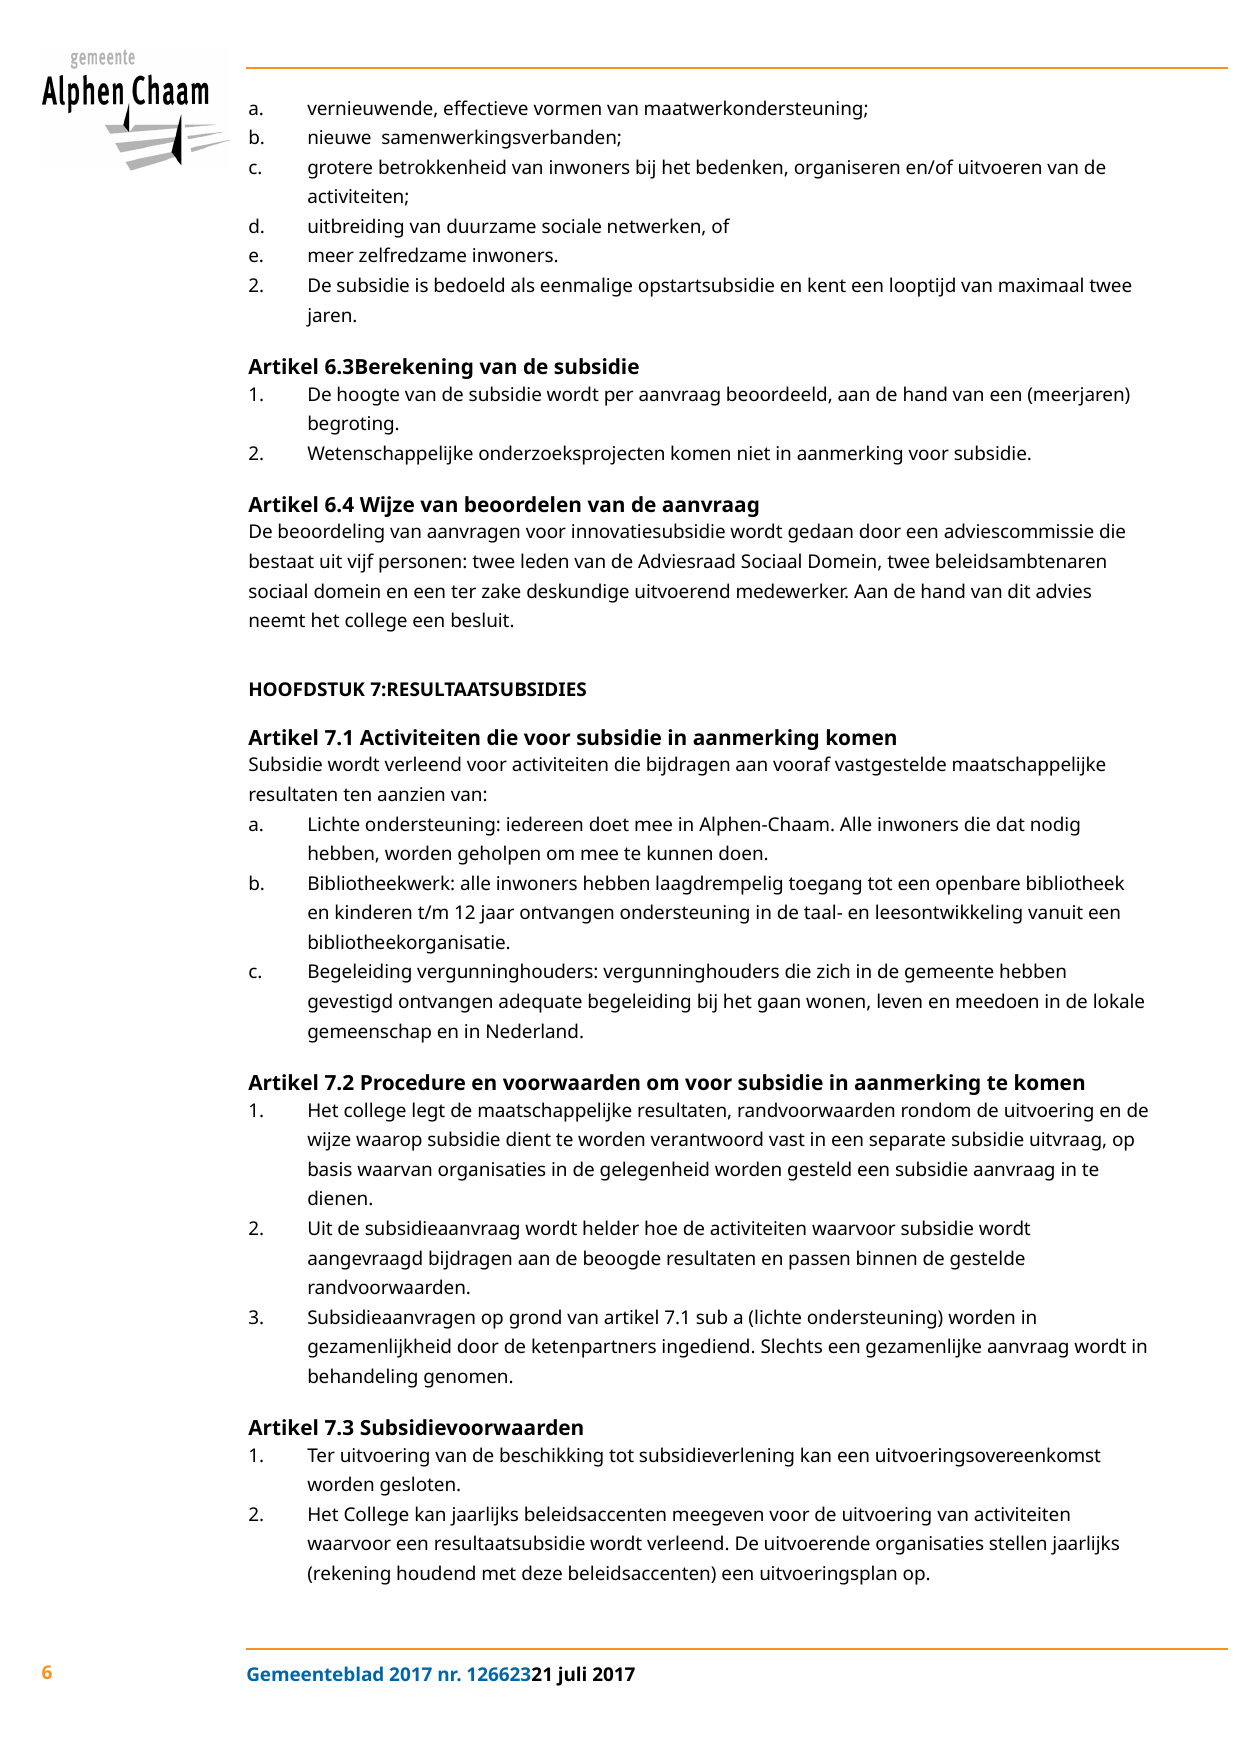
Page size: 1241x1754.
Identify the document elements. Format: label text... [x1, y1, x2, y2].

list Wetenschappelijke onderzoeksprojecten komen niet in aanmerking voor subsidie. [248, 440, 1152, 466]
list Bibliotheekwerk: alle inwoners hebben laagdrempelig toegang tot een openbare bibliotheek en kinderen t/m 12 jaar ontvangen ondersteuning in de taal- en leesontwikkeling vanuit een bibliotheekorganisatie. [248, 870, 1152, 955]
text Artikel 6.4 Wijze van beoordelen van de aanvraag [248, 490, 1152, 519]
list meer zelfredzame inwoners. [248, 243, 1152, 268]
text Artikel 7.3 Subsidievoorwaarden [248, 1413, 1152, 1442]
list grotere betrokkenheid van inwoners bij het bedenken, organiseren en/of uitvoeren van de activiteiten; [248, 154, 1152, 209]
text De beoordeling van aanvragen voor innovatiesubsidie wordt gedaan door een adviescommissie die bestaat uit vijf personen: twee leden van de Adviesraad Sociaal Domein, twee beleidsambtenaren sociaal domein en een ter zake deskundige uitvoerend medewerker. Aan de hand van dit advies neemt het college een besluit. [248, 519, 1152, 633]
text Artikel 6.3Berekening van de subsidie [248, 352, 1152, 381]
list Het College kan jaarlijks beleidsaccenten meegeven voor de uitvoering van activiteiten waarvoor een resultaatsubsidie wordt verleend. De uitvoerende organisaties stellen jaarlijks (rekening houdend met deze beleidsaccenten) een uitvoeringsplan op. [248, 1501, 1152, 1586]
text Artikel 7.2 Procedure en voorwaarden om voor subsidie in aanmerking te komen [248, 1068, 1152, 1097]
list Het college legt de maatschappelijke resultaten, randvoorwaarden rondom de uitvoering en de wijze waarop subsidie dient te worden verantwoord vast in een separate subsidie uitvraag, op basis waarvan organisaties in de gelegenheid worden gesteld een subsidie aanvraag in te dienen. [248, 1097, 1152, 1211]
list nieuwe samenwerkingsverbanden; [248, 124, 1152, 150]
picture [41, 47, 231, 172]
text HOOFDSTUK 7:RESULTAATSUBSIDIES [248, 674, 1152, 702]
list uitbreiding van duurzame sociale netwerken, of [248, 213, 1152, 239]
list vernieuwende, effectieve vormen van maatwerkondersteuning; [248, 95, 1152, 121]
list Lichte ondersteuning: iedereen doet mee in Alphen-Chaam. Alle inwoners die dat nodig hebben, worden geholpen om mee te kunnen doen. [248, 811, 1152, 866]
list Uit de subsidieaanvraag wordt helder hoe de activiteiten waarvoor subsidie wordt aangevraagd bijdragen aan de beoogde resultaten en passen binnen de gestelde randvoorwaarden. [248, 1215, 1152, 1300]
text Artikel 7.1 Activiteiten die voor subsidie in aanmerking komen [248, 723, 1152, 752]
list Ter uitvoering van de beschikking tot subsidieverlening kan een uitvoeringsovereenkomst worden gesloten. [248, 1442, 1152, 1497]
text Subsidie wordt verleend voor activiteiten die bijdragen aan vooraf vastgestelde maatschappelijke resultaten ten aanzien van: [248, 752, 1152, 807]
list Subsidieaanvragen op grond van artikel 7.1 sub a (lichte ondersteuning) worden in gezamenlijkheid door de ketenpartners ingediend. Slechts een gezamenlijke aanvraag wordt in behandeling genomen. [248, 1304, 1152, 1389]
list Begeleiding vergunninghouders: vergunninghouders die zich in de gemeente hebben gevestigd ontvangen adequate begeleiding bij het gaan wonen, leven en meedoen in de lokale gemeenschap en in Nederland. [248, 959, 1152, 1044]
list De subsidie is bedoeld als eenmalige opstartsubsidie en kent een looptijd van maximaal twee jaren. [248, 272, 1152, 328]
list De hoogte van de subsidie wordt per aanvraag beoordeeld, aan de hand van een (meerjaren) begroting. [248, 381, 1152, 436]
